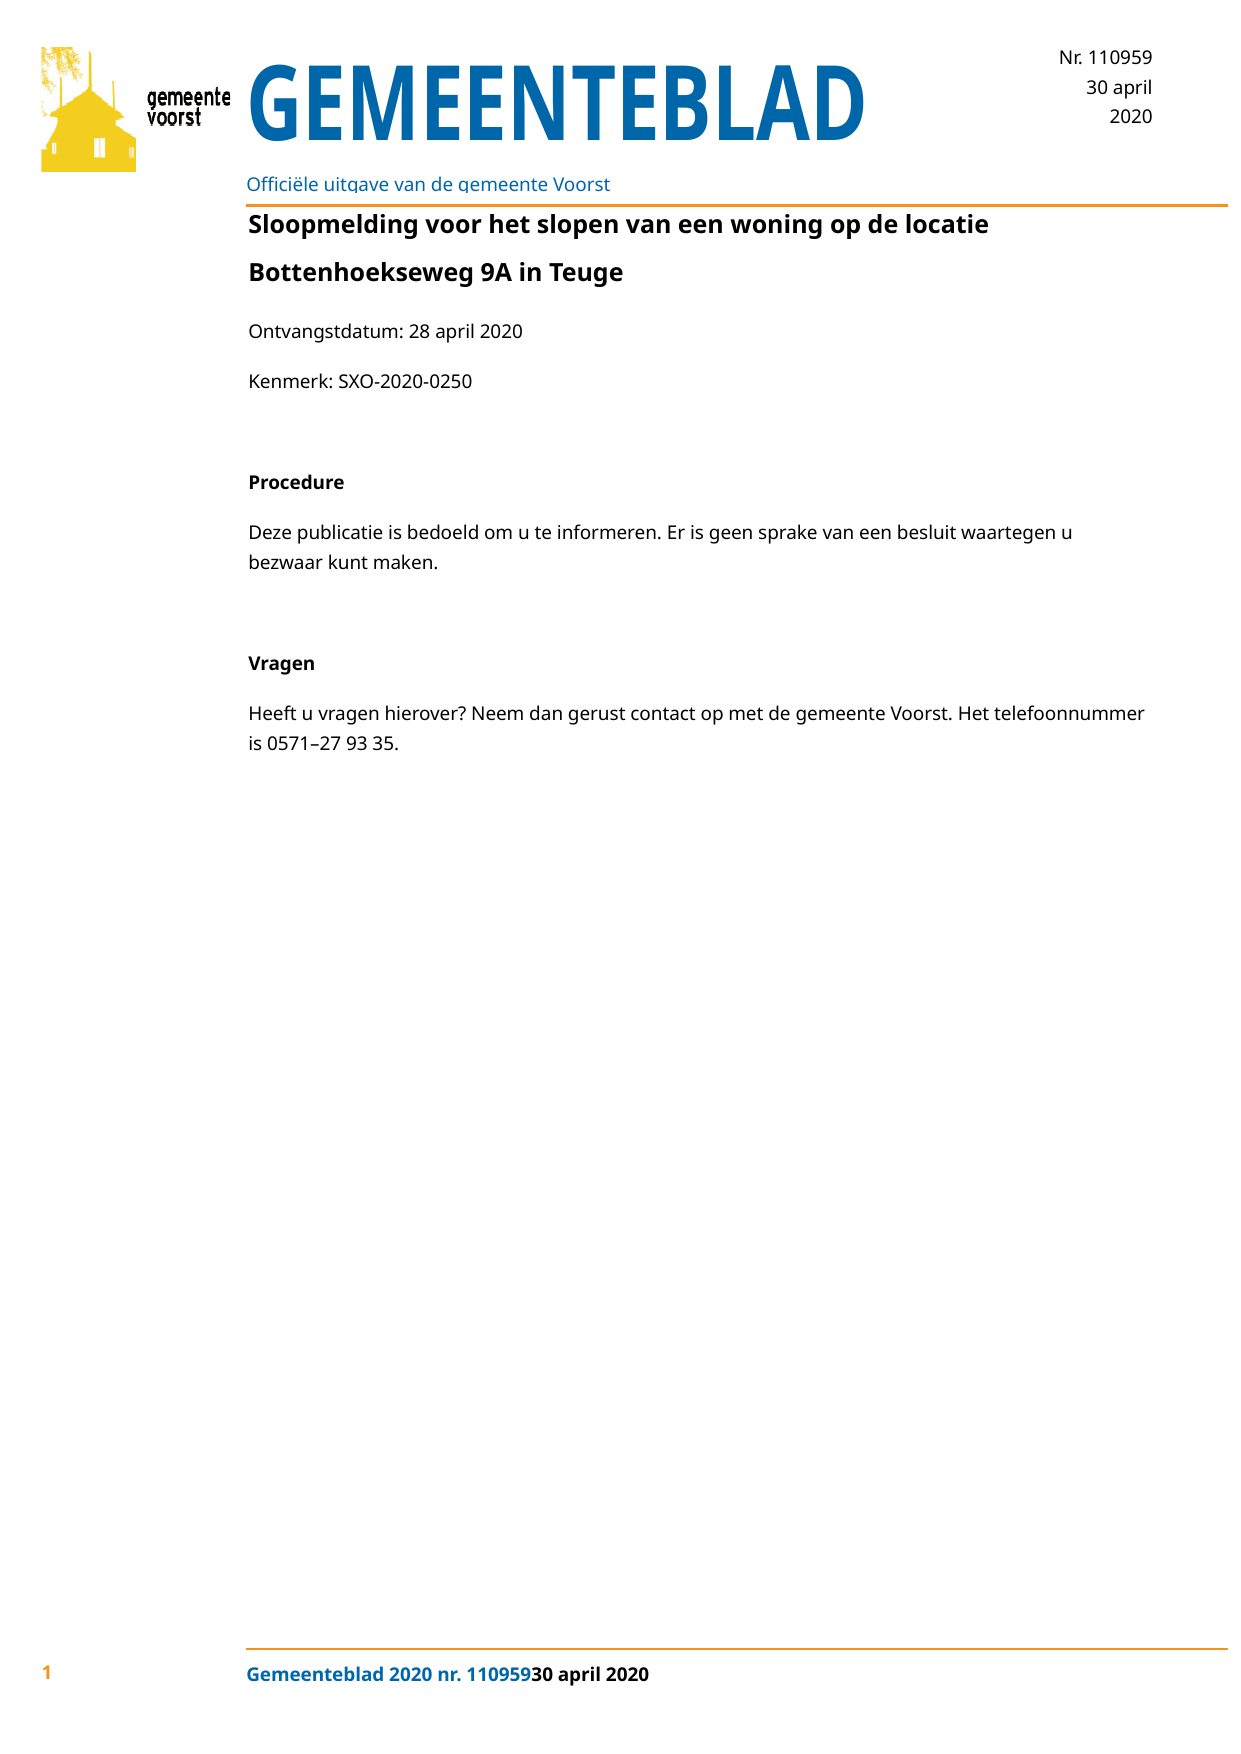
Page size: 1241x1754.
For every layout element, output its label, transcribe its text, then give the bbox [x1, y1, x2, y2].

picture [41, 47, 231, 172]
text Sloopmelding voor het slopen van een woning op de locatie Bottenhoekseweg 9A in Teuge [248, 207, 1152, 288]
text Heeft u vragen hierover? Neem dan gerust contact op met de gemeente Voorst. Het telefoonnummer is 0571–27 93 35. [248, 700, 1152, 756]
text Procedure [248, 469, 1152, 495]
text Kenmerk: SXO-2020-0250 [248, 368, 1152, 394]
text Deze publicatie is bedoeld om u te informeren. Er is geen sprake van een besluit waartegen u bezwaar kunt maken. [248, 519, 1152, 575]
text Vragen [248, 650, 1152, 676]
text Ontvangstdatum: 28 april 2020 [248, 318, 1152, 344]
